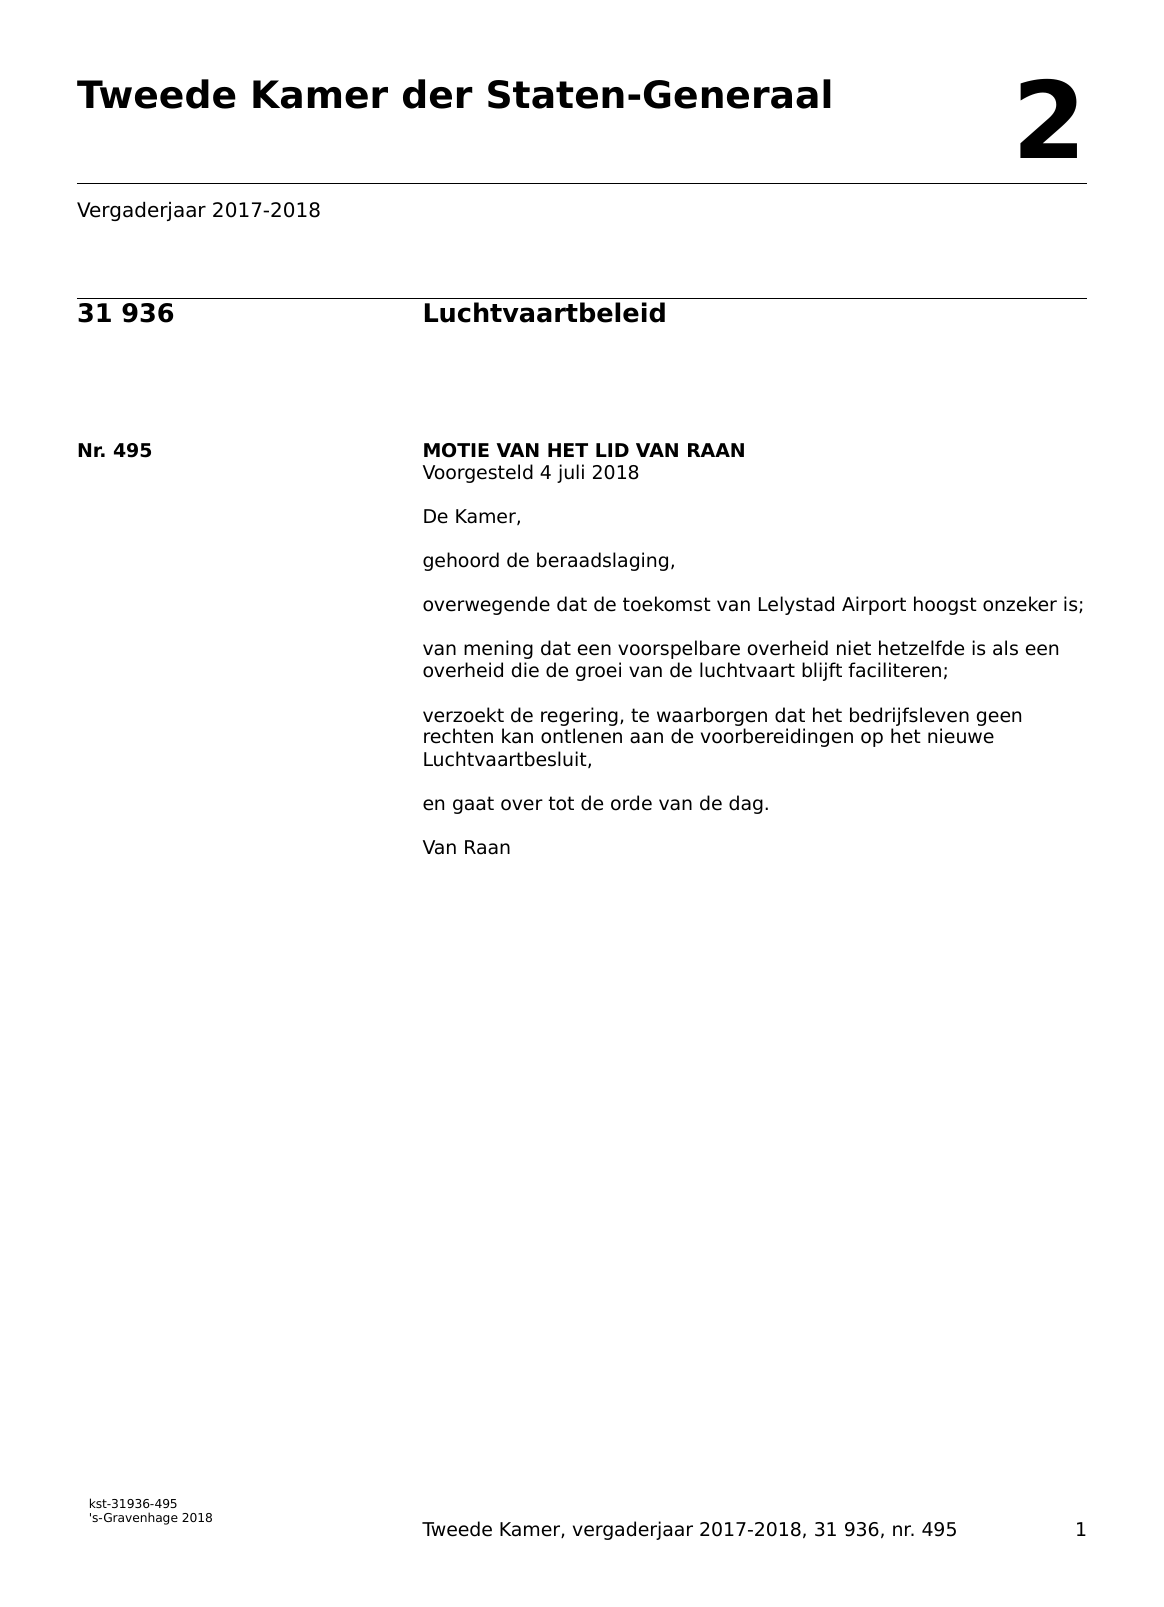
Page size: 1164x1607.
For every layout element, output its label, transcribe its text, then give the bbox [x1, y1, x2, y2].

text gehoord de beraadslaging, [422, 550, 1087, 572]
text Voorgesteld 4 juli 2018 [422, 462, 1087, 484]
subtitle 31 936 Luchtvaartbeleid [77, 299, 1087, 329]
table_cell Vergaderjaar 2017-2018 [77, 184, 1087, 298]
text en gaat over tot de orde van de dag. [422, 793, 1087, 814]
text verzoekt de regering, te waarborgen dat het bedrijfsleven geen rechten kan ontlenen aan de voorbereidingen op het nieuwe Luchtvaartbesluit, [422, 704, 1087, 770]
subtitle Nr. 495 MOTIE VAN HET LID VAN RAAN [77, 440, 1087, 462]
text De Kamer, [422, 506, 1087, 528]
table_header Tweede Kamer der Staten-Generaal [77, 59, 886, 183]
table_header 2 [886, 59, 1087, 183]
text 's-Gravenhage 2018 [88, 1511, 323, 1525]
text kst-31936-495 [88, 1497, 323, 1511]
text van mening dat een voorspelbare overheid niet hetzelfde is als een overheid die de groei van de luchtvaart blijft faciliteren; [422, 638, 1087, 682]
text overwegende dat de toekomst van Lelystad Airport hoogst onzeker is; [422, 594, 1087, 616]
text Van Raan [422, 837, 1087, 859]
